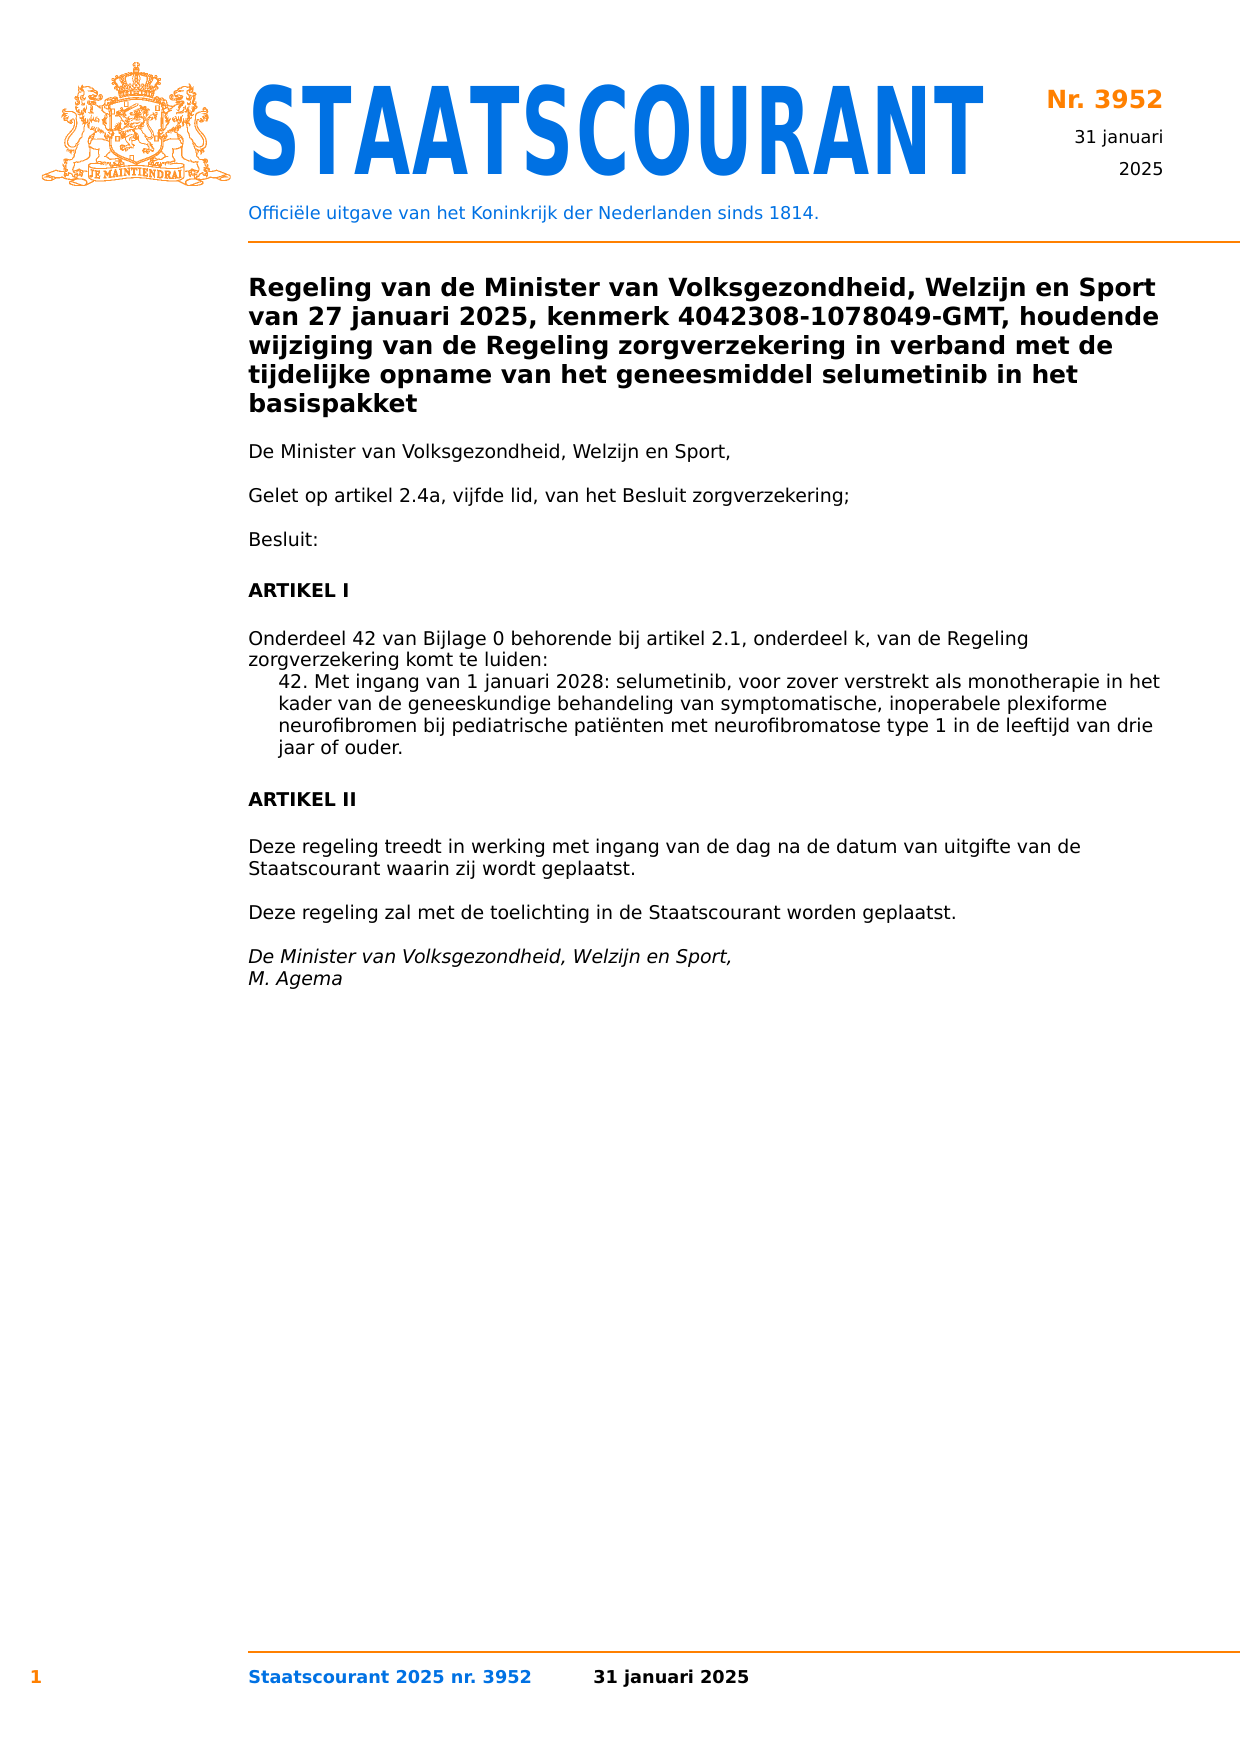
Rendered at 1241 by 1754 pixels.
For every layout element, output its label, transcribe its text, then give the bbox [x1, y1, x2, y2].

subtitle Regeling van de Minister van Volksgezondheid, Welzijn en Sport van 27 januari 2025, kenmerk 4042308-1078049-GMT, houdende wijziging van de Regeling zorgverzekering in verband met de tijdelijke opname van het geneesmiddel selumetinib in het basispakket [248, 273, 1163, 419]
table_cell 31 januari [998, 121, 1240, 153]
text Gelet op artikel 2.4a, vijfde lid, van het Besluit zorgverzekering; [248, 484, 1163, 507]
text Onderdeel 42 van Bijlage 0 behorende bij artikel 2.1, onderdeel k, van de Regeling zorgverzekering komt te luiden: [248, 627, 1163, 671]
table_header STAATSCOURANT [248, 62, 998, 203]
table_header Nr. 3952 [998, 62, 1240, 121]
picture [41, 62, 231, 186]
text Deze regeling zal met de toelichting in de Staatscourant worden geplaatst. [248, 902, 1163, 924]
text Deze regeling treedt in werking met ingang van de dag na de datum van uitgifte van de Staatscourant waarin zij wordt geplaatst. [248, 836, 1163, 880]
text De Minister van Volksgezondheid, Welzijn en Sport, M. Agema [248, 946, 1163, 990]
text 42. Met ingang van 1 januari 2028: selumetinib, voor zover verstrekt als monotherapie in het kader van de geneeskundige behandeling van symptomatische, inoperabele plexiforme neurofibromen bij pediatrische patiënten met neurofibromatose type 1 in de leeftijd van drie jaar of ouder. [278, 671, 1163, 759]
subtitle ARTIKEL II [248, 789, 1163, 811]
text De Minister van Volksgezondheid, Welzijn en Sport, [248, 441, 1163, 463]
subtitle ARTIKEL I [248, 580, 1163, 602]
table_cell 2025 [998, 153, 1240, 203]
text Besluit: [248, 528, 1163, 550]
table_header [25, 62, 248, 241]
table_cell Officiële uitgave van het Koninkrijk der Nederlanden sinds 1814. [248, 203, 1240, 241]
